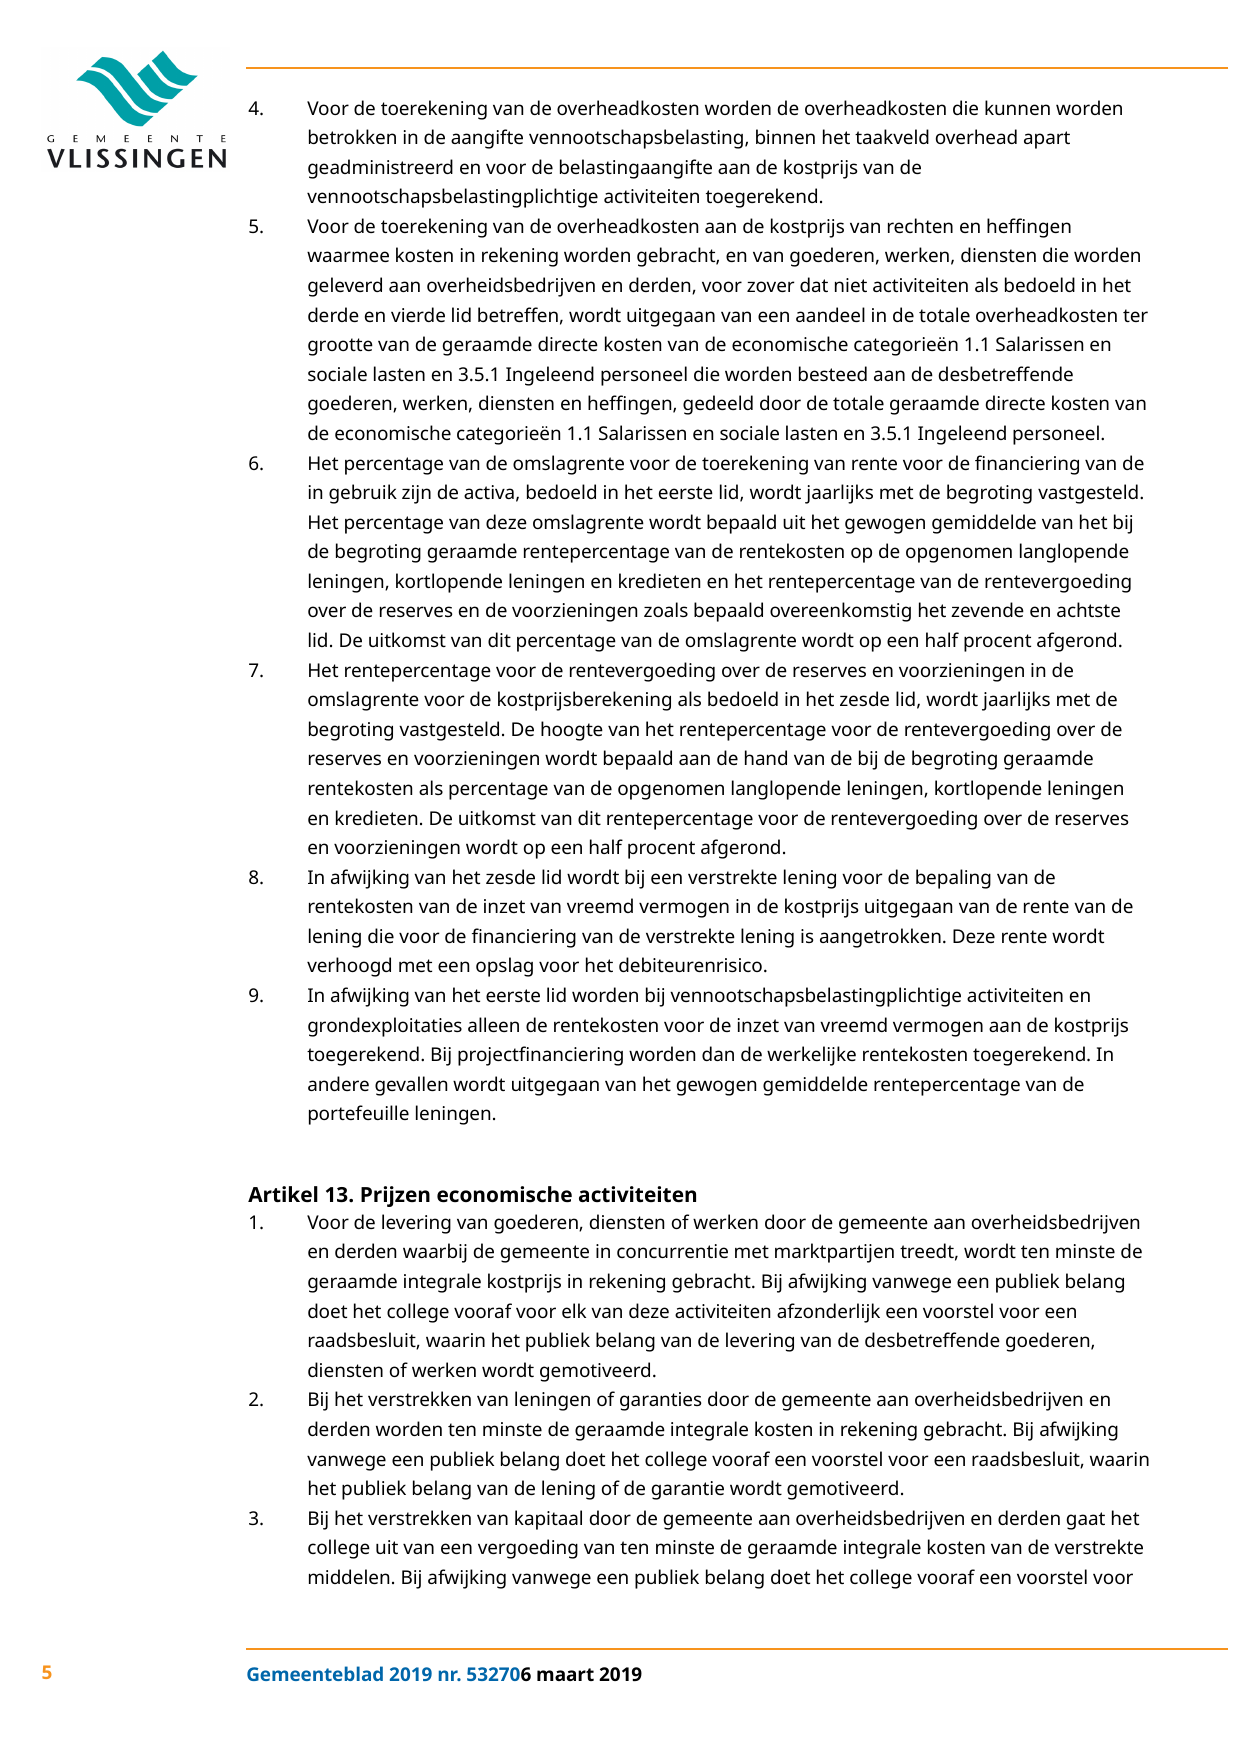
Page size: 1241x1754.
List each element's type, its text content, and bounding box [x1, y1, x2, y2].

list Voor de levering van goederen, diensten of werken door de gemeente aan overheidsbedrijven en derden waarbij de gemeente in concurrentie met marktpartijen treedt, wordt ten minste de geraamde integrale kostprijs in rekening gebracht. Bij afwijking vanwege een publiek belang doet het college vooraf voor elk van deze activiteiten afzonderlijk een voorstel voor een raadsbesluit, waarin het publiek belang van de levering van de desbetreffende goederen, diensten of werken wordt gemotiveerd. [248, 1209, 1152, 1383]
picture [41, 47, 231, 172]
list Voor de toerekening van de overheadkosten worden de overheadkosten die kunnen worden betrokken in de aangifte vennootschapsbelasting, binnen het taakveld overhead apart geadministreerd en voor de belastingaangifte aan de kostprijs van de vennootschapsbelastingplichtige activiteiten toegerekend. [248, 95, 1152, 209]
list In afwijking van het zesde lid wordt bij een verstrekte lening voor de bepaling van de rentekosten van de inzet van vreemd vermogen in de kostprijs uitgegaan van de rente van de lening die voor de financiering van de verstrekte lening is aangetrokken. Deze rente wordt verhoogd met een opslag voor het debiteurenrisico. [248, 864, 1152, 978]
list Bij het verstrekken van kapitaal door de gemeente aan overheidsbedrijven en derden gaat het college uit van een vergoeding van ten minste de geraamde integrale kosten van de verstrekte middelen. Bij afwijking vanwege een publiek belang doet het college vooraf een voorstel voor [248, 1505, 1152, 1590]
text Artikel 13. Prijzen economische activiteiten [248, 1181, 1152, 1209]
list Voor de toerekening van de overheadkosten aan de kostprijs van rechten en heffingen waarmee kosten in rekening worden gebracht, en van goederen, werken, diensten die worden geleverd aan overheidsbedrijven en derden, voor zover dat niet activiteiten als bedoeld in het derde en vierde lid betreffen, wordt uitgegaan van een aandeel in de totale overheadkosten ter grootte van de geraamde directe kosten van de economische categorieën 1.1 Salarissen en sociale lasten en 3.5.1 Ingeleend personeel die worden besteed aan de desbetreffende goederen, werken, diensten en heffingen, gedeeld door de totale geraamde directe kosten van de economische categorieën 1.1 Salarissen en sociale lasten en 3.5.1 Ingeleend personeel. [248, 213, 1152, 446]
list Het rentepercentage voor de rentevergoeding over de reserves en voorzieningen in de omslagrente voor de kostprijsberekening als bedoeld in het zesde lid, wordt jaarlijks met de begroting vastgesteld. De hoogte van het rentepercentage voor de rentevergoeding over de reserves en voorzieningen wordt bepaald aan de hand van de bij de begroting geraamde rentekosten als percentage van de opgenomen langlopende leningen, kortlopende leningen en kredieten. De uitkomst van dit rentepercentage voor de rentevergoeding over de reserves en voorzieningen wordt op een half procent afgerond. [248, 657, 1152, 860]
list Bij het verstrekken van leningen of garanties door de gemeente aan overheidsbedrijven en derden worden ten minste de geraamde integrale kosten in rekening gebracht. Bij afwijking vanwege een publiek belang doet het college vooraf een voorstel voor een raadsbesluit, waarin het publiek belang van de lening of de garantie wordt gemotiveerd. [248, 1387, 1152, 1501]
list Het percentage van de omslagrente voor de toerekening van rente voor de financiering van de in gebruik zijn de activa, bedoeld in het eerste lid, wordt jaarlijks met de begroting vastgesteld. Het percentage van deze omslagrente wordt bepaald uit het gewogen gemiddelde van het bij de begroting geraamde rentepercentage van de rentekosten op de opgenomen langlopende leningen, kortlopende leningen en kredieten en het rentepercentage van de rentevergoeding over de reserves en de voorzieningen zoals bepaald overeenkomstig het zevende en achtste lid. De uitkomst van dit percentage van de omslagrente wordt op een half procent afgerond. [248, 450, 1152, 653]
list In afwijking van het eerste lid worden bij vennootschapsbelastingplichtige activiteiten en grondexploitaties alleen de rentekosten voor de inzet van vreemd vermogen aan de kostprijs toegerekend. Bij projectfinanciering worden dan de werkelijke rentekosten toegerekend. In andere gevallen wordt uitgegaan van het gewogen gemiddelde rentepercentage van de portefeuille leningen. [248, 982, 1152, 1126]
